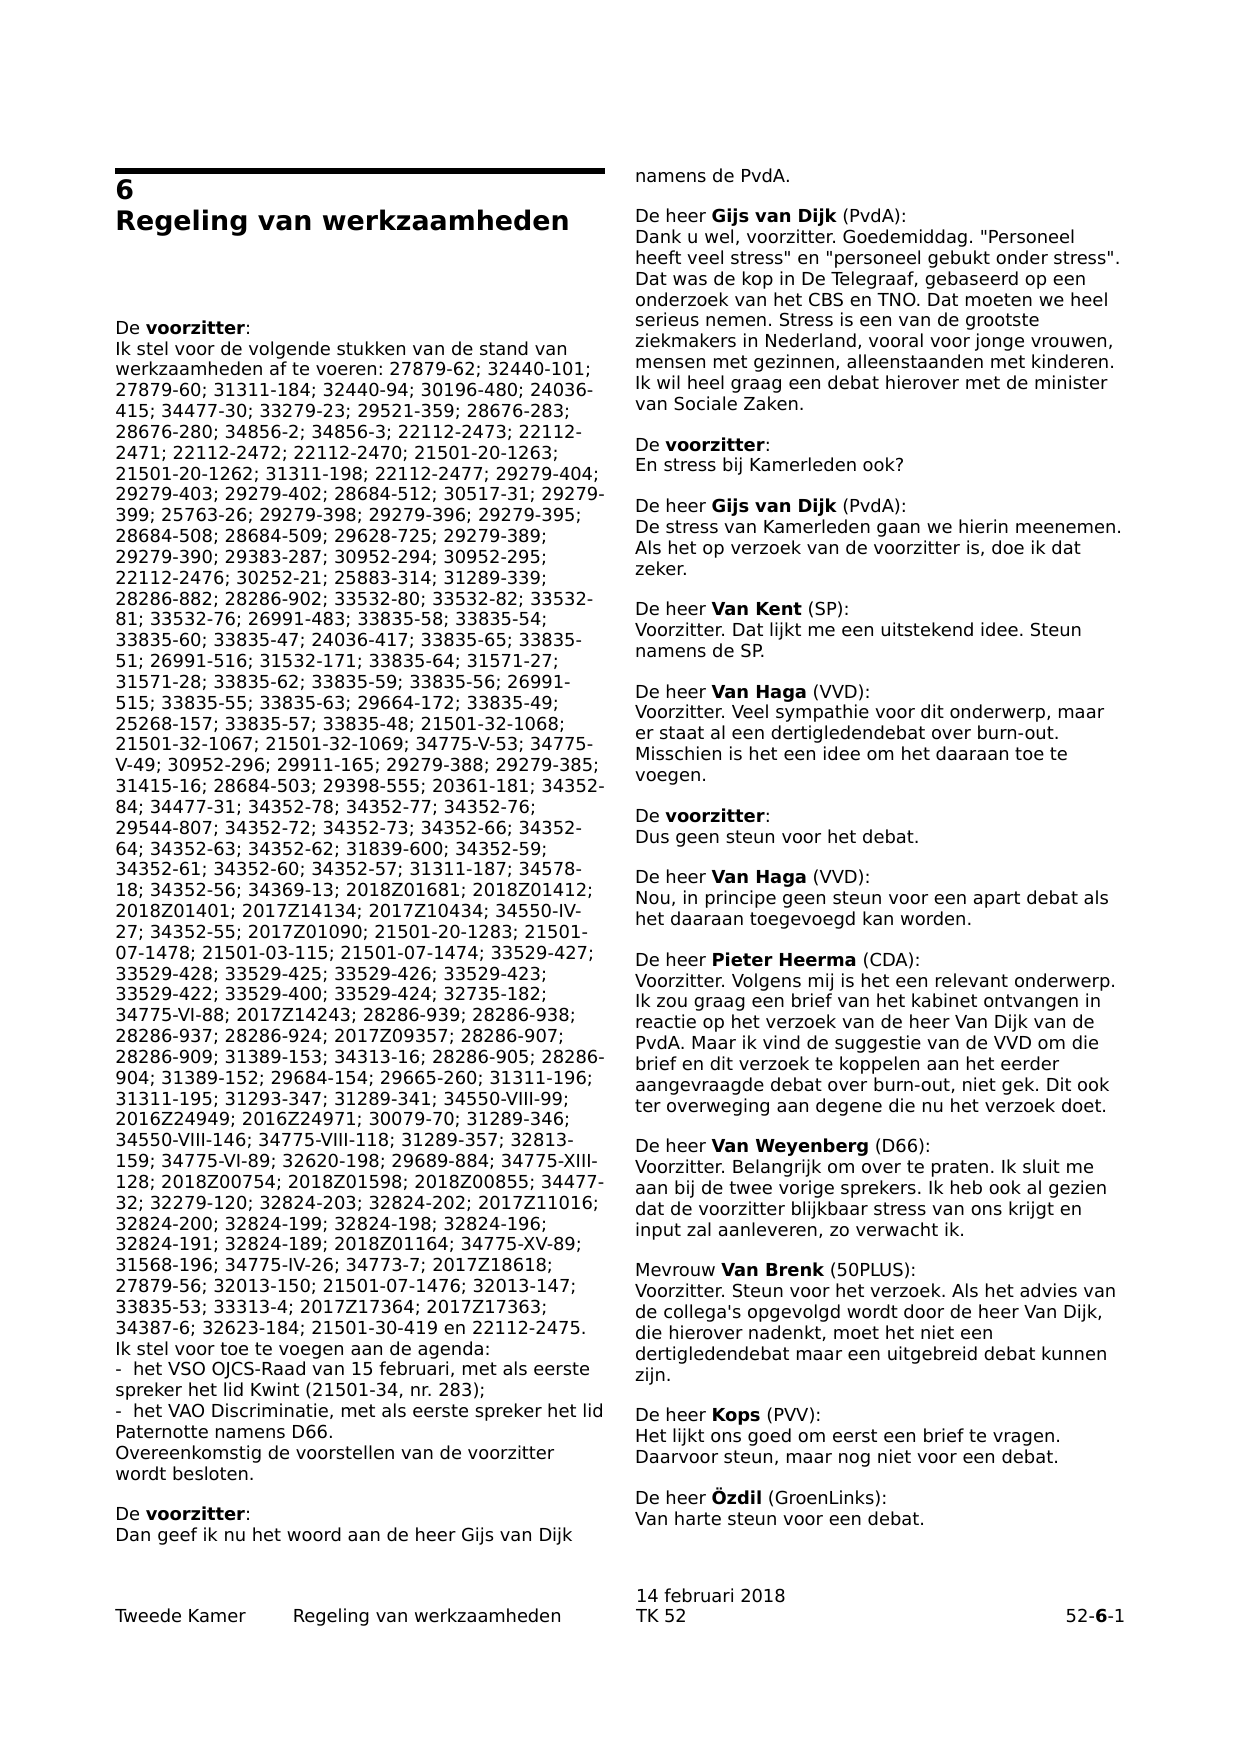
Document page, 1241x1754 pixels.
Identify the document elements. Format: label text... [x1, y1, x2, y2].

text Voorzitter. Steun voor het verzoek. Als het advies van de collega's opgevolgd wordt door de heer Van Dijk, die hierover nadenkt, moet het niet een dertigledendebat maar een uitgebreid debat kunnen zijn. [635, 1281, 1125, 1385]
text Van harte steun voor een debat. [635, 1508, 1125, 1529]
text De stress van Kamerleden gaan we hierin meenemen. Als het op verzoek van de voorzitter is, doe ik dat zeker. [635, 517, 1125, 579]
text Dank u wel, voorzitter. Goedemiddag. "Personeel heeft veel stress" en "personeel gebukt onder stress". Dat was de kop in De Telegraaf, gebaseerd op een onderzoek van het CBS en TNO. Dat moeten we heel serieus nemen. Stress is een van de grootste ziekmakers in Nederland, vooral voor jonge vrouwen, mensen met gezinnen, alleenstaanden met kinderen. Ik wil heel graag een debat hierover met de minister van Sociale Zaken. [635, 227, 1125, 414]
text Overeenkomstig de voorstellen van de voorzitter wordt besloten. [115, 1442, 605, 1484]
text De heer Kops (PVV): [635, 1405, 1125, 1426]
text Ik stel voor de volgende stukken van de stand van werkzaamheden af te voeren: 27879-62; 32440-101; 27879-60; 31311-184; 32440-94; 30196-480; 24036-415; 34477-30; 33279-23; 29521-359; 28676-283; 28676-280; 34856-2; 34856-3; 22112-2473; 22112-2471; 22112-2472; 22112-2470; 21501-20-1263; 21501-20-1262; 31311-198; 22112-2477; 29279-404; 29279-403; 29279-402; 28684-512; 30517-31; 29279-399; 25763-26; 29279-398; 29279-396; 29279-395; 28684-508; 28684-509; 29628-725; 29279-389; 29279-390; 29383-287; 30952-294; 30952-295; 22112-2476; 30252-21; 25883-314; 31289-339; 28286-882; 28286-902; 33532-80; 33532-82; 33532-81; 33532-76; 26991-483; 33835-58; 33835-54; 33835-60; 33835-47; 24036-417; 33835-65; 33835-51; 26991-516; 31532-171; 33835-64; 31571-27; 31571-28; 33835-62; 33835-59; 33835-56; 26991-515; 33835-55; 33835-63; 29664-172; 33835-49; 25268-157; 33835-57; 33835-48; 21501-32-1068; 21501-32-1067; 21501-32-1069; 34775-V-53; 34775-V-49; 30952-296; 29911-165; 29279-388; 29279-385; 31415-16; 28684-503; 29398-555; 20361-181; 34352-84; 34477-31; 34352-78; 34352-77; 34352-76; 29544-807; 34352-72; 34352-73; 34352-66; 34352-64; 34352-63; 34352-62; 31839-600; 34352-59; 34352-61; 34352-60; 34352-57; 31311-187; 34578-18; 34352-56; 34369-13; 2018Z01681; 2018Z01412; 2018Z01401; 2017Z14134; 2017Z10434; 34550-IV-27; 34352-55; 2017Z01090; 21501-20-1283; 21501-07-1478; 21501-03-115; 21501-07-1474; 33529-427; 33529-428; 33529-425; 33529-426; 33529-423; 33529-422; 33529-400; 33529-424; 32735-182; 34775-VI-88; 2017Z14243; 28286-939; 28286-938; 28286-937; 28286-924; 2017Z09357; 28286-907; 28286-909; 31389-153; 34313-16; 28286-905; 28286-904; 31389-152; 29684-154; 29665-260; 31311-196; 31311-195; 31293-347; 31289-341; 34550-VIII-99; 2016Z24949; 2016Z24971; 30079-70; 31289-346; 34550-VIII-146; 34775-VIII-118; 31289-357; 32813-159; 34775-VI-89; 32620-198; 29689-884; 34775-XIII-128; 2018Z00754; 2018Z01598; 2018Z00855; 34477-32; 32279-120; 32824-203; 32824-202; 2017Z11016; 32824-200; 32824-199; 32824-198; 32824-196; 32824-191; 32824-189; 2018Z01164; 34775-XV-89; 31568-196; 34775-IV-26; 34773-7; 2017Z18618; 27879-56; 32013-150; 21501-07-1476; 32013-147; 33835-53; 33313-4; 2017Z17364; 2017Z17363; 34387-6; 32623-184; 21501-30-419 en 22112-2475. [115, 338, 605, 1338]
text Voorzitter. Volgens mij is het een relevant onderwerp. Ik zou graag een brief van het kabinet ontvangen in reactie op het verzoek van de heer Van Dijk van de PvdA. Maar ik vind de suggestie van de VVD om die brief en dit verzoek te koppelen aan het eerder aangevraagde debat over burn-out, niet gek. Dit ook ter overweging aan degene die nu het verzoek doet. [635, 970, 1125, 1116]
text De heer Van Weyenberg (D66): [635, 1136, 1125, 1157]
text Voorzitter. Belangrijk om over te praten. Ik sluit me aan bij de twee vorige sprekers. Ik heb ook al gezien dat de voorzitter blijkbaar stress van ons krijgt en input zal aanleveren, zo verwacht ik. [635, 1157, 1125, 1240]
text En stress bij Kamerleden ook? [635, 455, 1125, 476]
text Voorzitter. Dat lijkt me een uitstekend idee. Steun namens de SP. [635, 620, 1125, 662]
text Voorzitter. Veel sympathie voor dit onderwerp, maar er staat al een dertigledendebat over burn-out. Misschien is het een idee om het daaraan toe te voegen. [635, 702, 1125, 786]
text De voorzitter: [635, 434, 1125, 455]
text De voorzitter: [115, 1504, 605, 1525]
list het VSO OJCS-Raad van 15 februari, met als eerste spreker het lid Kwint (21501-34, nr. 283); [115, 1359, 605, 1401]
text Dus geen steun voor het debat. [635, 826, 1125, 847]
text De heer Gijs van Dijk (PvdA): [635, 206, 1125, 227]
text De heer Van Haga (VVD): [635, 867, 1125, 888]
text Nou, in principe geen steun voor een apart debat als het daaraan toegevoegd kan worden. [635, 888, 1125, 929]
text namens de PvdA. [635, 165, 1125, 186]
text De heer Özdil (GroenLinks): [635, 1487, 1125, 1508]
text De heer Van Haga (VVD): [635, 682, 1125, 702]
text Het lijkt ons goed om eerst een brief te vragen. Daarvoor steun, maar nog niet voor een debat. [635, 1426, 1125, 1467]
text De heer Gijs van Dijk (PvdA): [635, 496, 1125, 517]
title 6 Regeling van werkzaamheden [115, 174, 605, 237]
text De heer Pieter Heerma (CDA): [635, 949, 1125, 970]
text De heer Van Kent (SP): [635, 599, 1125, 620]
list het VAO Discriminatie, met als eerste spreker het lid Paternotte namens D66. [115, 1401, 605, 1442]
text Mevrouw Van Brenk (50PLUS): [635, 1260, 1125, 1281]
text De voorzitter: [115, 318, 605, 338]
text De voorzitter: [635, 806, 1125, 826]
text Ik stel voor toe te voegen aan de agenda: [115, 1338, 605, 1359]
text Dan geef ik nu het woord aan de heer Gijs van Dijk [115, 1525, 605, 1546]
